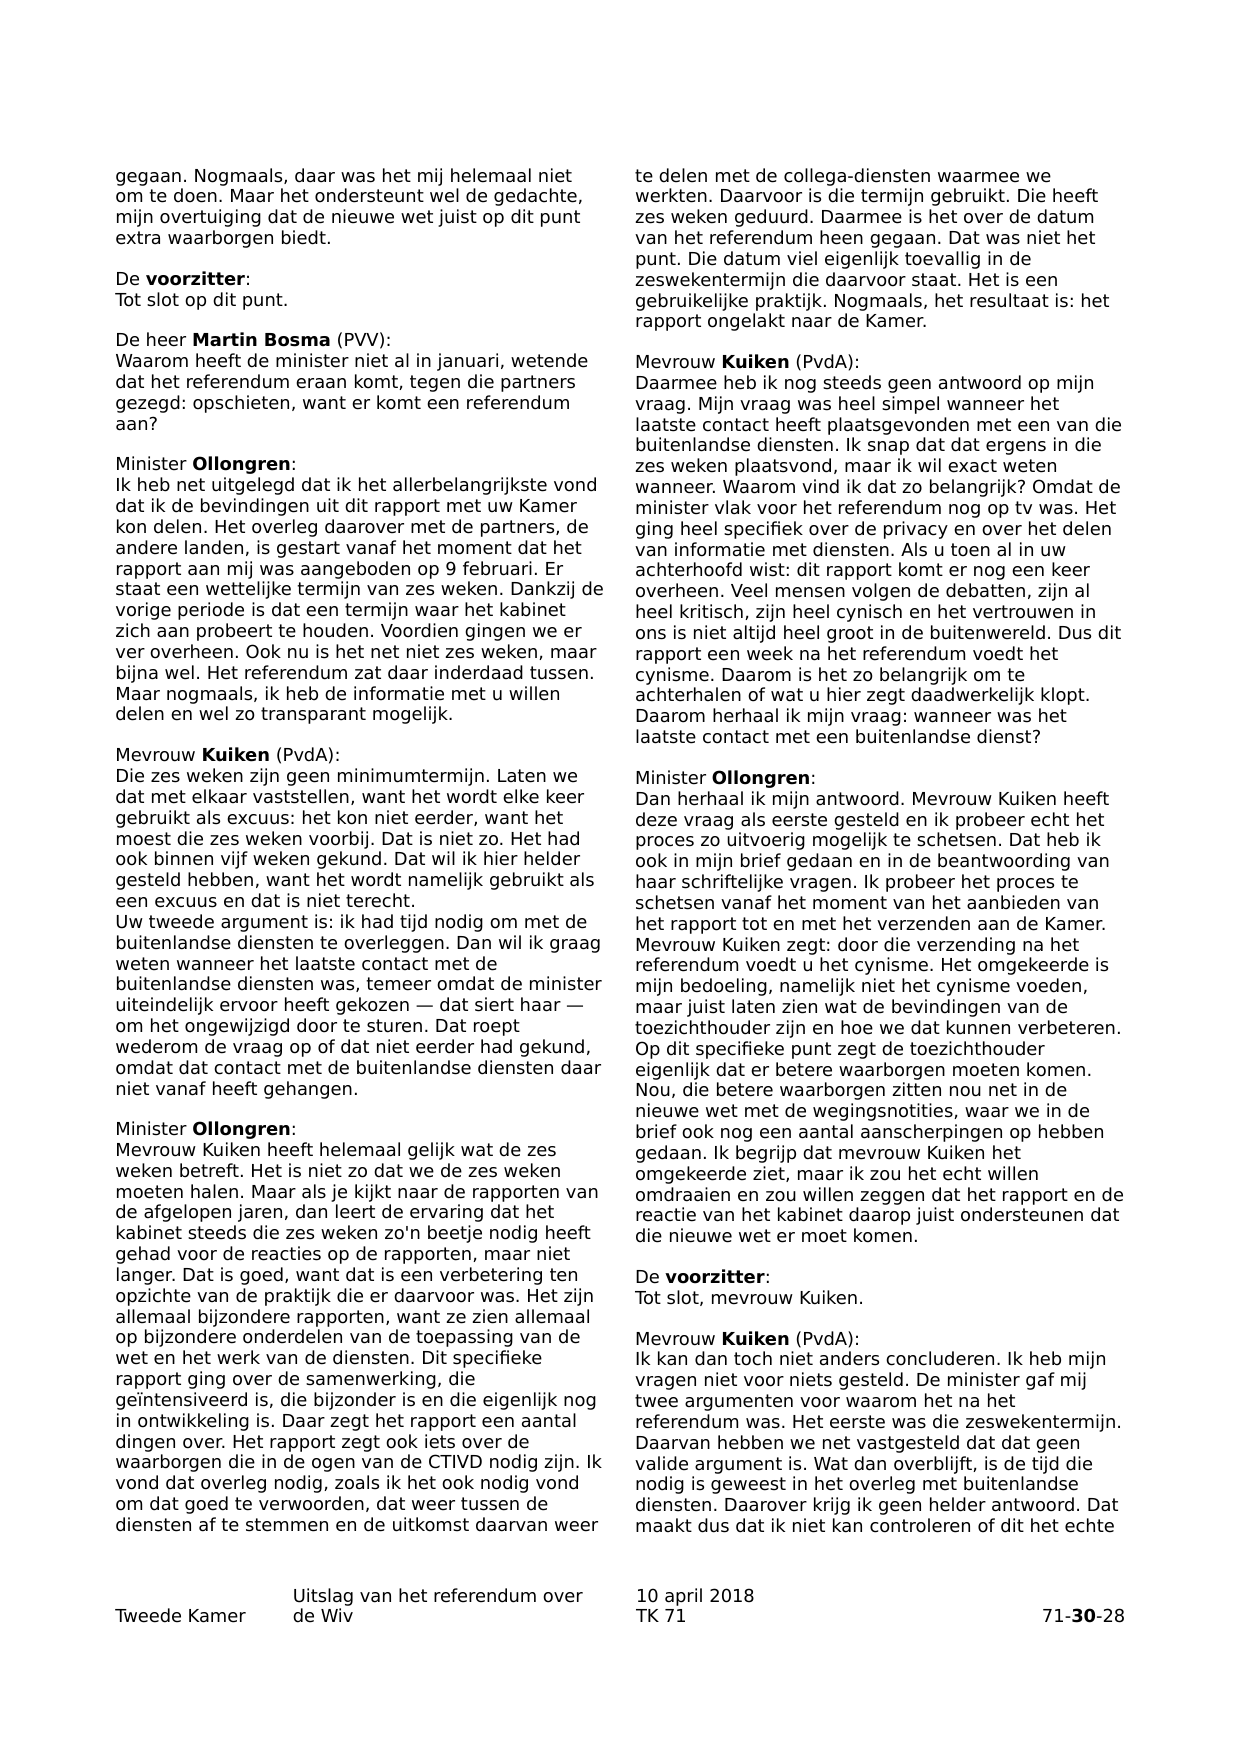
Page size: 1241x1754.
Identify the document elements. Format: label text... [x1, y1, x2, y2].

text Mevrouw Kuiken heeft helemaal gelijk wat de zes weken betreft. Het is niet zo dat we de zes weken moeten halen. Maar als je kijkt naar de rapporten van de afgelopen jaren, dan leert de ervaring dat het kabinet steeds die zes weken zo'n beetje nodig heeft gehad voor de reacties op de rapporten, maar niet langer. Dat is goed, want dat is een verbetering ten opzichte van de praktijk die er daarvoor was. Het zijn allemaal bijzondere rapporten, want ze zien allemaal op bijzondere onderdelen van de toepassing van de wet en het werk van de diensten. Dit specifieke rapport ging over de samenwerking, die geïntensiveerd is, die bijzonder is en die eigenlijk nog in ontwikkeling is. Daar zegt het rapport een aantal dingen over. Het rapport zegt ook iets over de waarborgen die in de ogen van de CTIVD nodig zijn. Ik vond dat overleg nodig, zoals ik het ook nodig vond om dat goed te verwoorden, dat weer tussen de diensten af te stemmen en de uitkomst daarvan weer [115, 1140, 605, 1536]
text De voorzitter: [635, 1267, 1125, 1287]
text Mevrouw Kuiken (PvdA): [115, 745, 605, 766]
text gegaan. Nogmaals, daar was het mij helemaal niet om te doen. Maar het ondersteunt wel de gedachte, mijn overtuiging dat de nieuwe wet juist op dit punt extra waarborgen biedt. [115, 165, 605, 249]
text Ik kan dan toch niet anders concluderen. Ik heb mijn vragen niet voor niets gesteld. De minister gaf mij twee argumenten voor waarom het na het referendum was. Het eerste was die zeswekentermijn. Daarvan hebben we net vastgesteld dat dat geen valide argument is. Wat dan overblijft, is de tijd die nodig is geweest in het overleg met buitenlandse diensten. Daarover krijg ik geen helder antwoord. Dat maakt dus dat ik niet kan controleren of dit het echte [635, 1349, 1125, 1537]
text Mevrouw Kuiken (PvdA): [635, 1328, 1125, 1349]
text De heer Martin Bosma (PVV): [115, 330, 605, 351]
text Mevrouw Kuiken (PvdA): [635, 352, 1125, 373]
text Uw tweede argument is: ik had tijd nodig om met de buitenlandse diensten te overleggen. Dan wil ik graag weten wanneer het laatste contact met de buitenlandse diensten was, temeer omdat de minister uiteindelijk ervoor heeft gekozen — dat siert haar — om het ongewijzigd door te sturen. Dat roept wederom de vraag op of dat niet eerder had gekund, omdat dat contact met de buitenlandse diensten daar niet vanaf heeft gehangen. [115, 912, 605, 1099]
text Dan herhaal ik mijn antwoord. Mevrouw Kuiken heeft deze vraag als eerste gesteld en ik probeer echt het proces zo uitvoerig mogelijk te schetsen. Dat heb ik ook in mijn brief gedaan en in de beantwoording van haar schriftelijke vragen. Ik probeer het proces te schetsen vanaf het moment van het aanbieden van het rapport tot en met het verzenden aan de Kamer. Mevrouw Kuiken zegt: door die verzending na het referendum voedt u het cynisme. Het omgekeerde is mijn bedoeling, namelijk niet het cynisme voeden, maar juist laten zien wat de bevindingen van de toezichthouder zijn en hoe we dat kunnen verbeteren. Op dit specifieke punt zegt de toezichthouder eigenlijk dat er betere waarborgen moeten komen. Nou, die betere waarborgen zitten nou net in de nieuwe wet met de wegingsnotities, waar we in de brief ook nog een aantal aanscherpingen op hebben gedaan. Ik begrijp dat mevrouw Kuiken het omgekeerde ziet, maar ik zou het echt willen omdraaien en zou willen zeggen dat het rapport en de reactie van het kabinet daarop juist ondersteunen dat die nieuwe wet er moet komen. [635, 788, 1125, 1247]
text Minister Ollongren: [635, 768, 1125, 788]
text Minister Ollongren: [115, 1119, 605, 1140]
text Ik heb net uitgelegd dat ik het allerbelangrijkste vond dat ik de bevindingen uit dit rapport met uw Kamer kon delen. Het overleg daarover met de partners, de andere landen, is gestart vanaf het moment dat het rapport aan mij was aangeboden op 9 februari. Er staat een wettelijke termijn van zes weken. Dankzij de vorige periode is dat een termijn waar het kabinet zich aan probeert te houden. Voordien gingen we er ver overheen. Ook nu is het net niet zes weken, maar bijna wel. Het referendum zat daar inderdaad tussen. Maar nogmaals, ik heb de informatie met u willen delen en wel zo transparant mogelijk. [115, 475, 605, 725]
text te delen met de collega-diensten waarmee we werkten. Daarvoor is die termijn gebruikt. Die heeft zes weken geduurd. Daarmee is het over de datum van het referendum heen gegaan. Dat was niet het punt. Die datum viel eigenlijk toevallig in de zeswekentermijn die daarvoor staat. Het is een gebruikelijke praktijk. Nogmaals, het resultaat is: het rapport ongelakt naar de Kamer. [635, 165, 1125, 332]
text Tot slot, mevrouw Kuiken. [635, 1287, 1125, 1308]
text De voorzitter: [115, 269, 605, 289]
text Daarmee heb ik nog steeds geen antwoord op mijn vraag. Mijn vraag was heel simpel wanneer het laatste contact heeft plaatsgevonden met een van die buitenlandse diensten. Ik snap dat dat ergens in die zes weken plaatsvond, maar ik wil exact weten wanneer. Waarom vind ik dat zo belangrijk? Omdat de minister vlak voor het referendum nog op tv was. Het ging heel specifiek over de privacy en over het delen van informatie met diensten. Als u toen al in uw achterhoofd wist: dit rapport komt er nog een keer overheen. Veel mensen volgen de debatten, zijn al heel kritisch, zijn heel cynisch en het vertrouwen in ons is niet altijd heel groot in de buitenwereld. Dus dit rapport een week na het referendum voedt het cynisme. Daarom is het zo belangrijk om te achterhalen of wat u hier zegt daadwerkelijk klopt. Daarom herhaal ik mijn vraag: wanneer was het laatste contact met een buitenlandse dienst? [635, 373, 1125, 748]
text Die zes weken zijn geen minimumtermijn. Laten we dat met elkaar vaststellen, want het wordt elke keer gebruikt als excuus: het kon niet eerder, want het moest die zes weken voorbij. Dat is niet zo. Het had ook binnen vijf weken gekund. Dat wil ik hier helder gesteld hebben, want het wordt namelijk gebruikt als een excuus en dat is niet terecht. [115, 766, 605, 912]
text Waarom heeft de minister niet al in januari, wetende dat het referendum eraan komt, tegen die partners gezegd: opschieten, want er komt een referendum aan? [115, 351, 605, 434]
text Minister Ollongren: [115, 454, 605, 475]
text Tot slot op dit punt. [115, 289, 605, 310]
